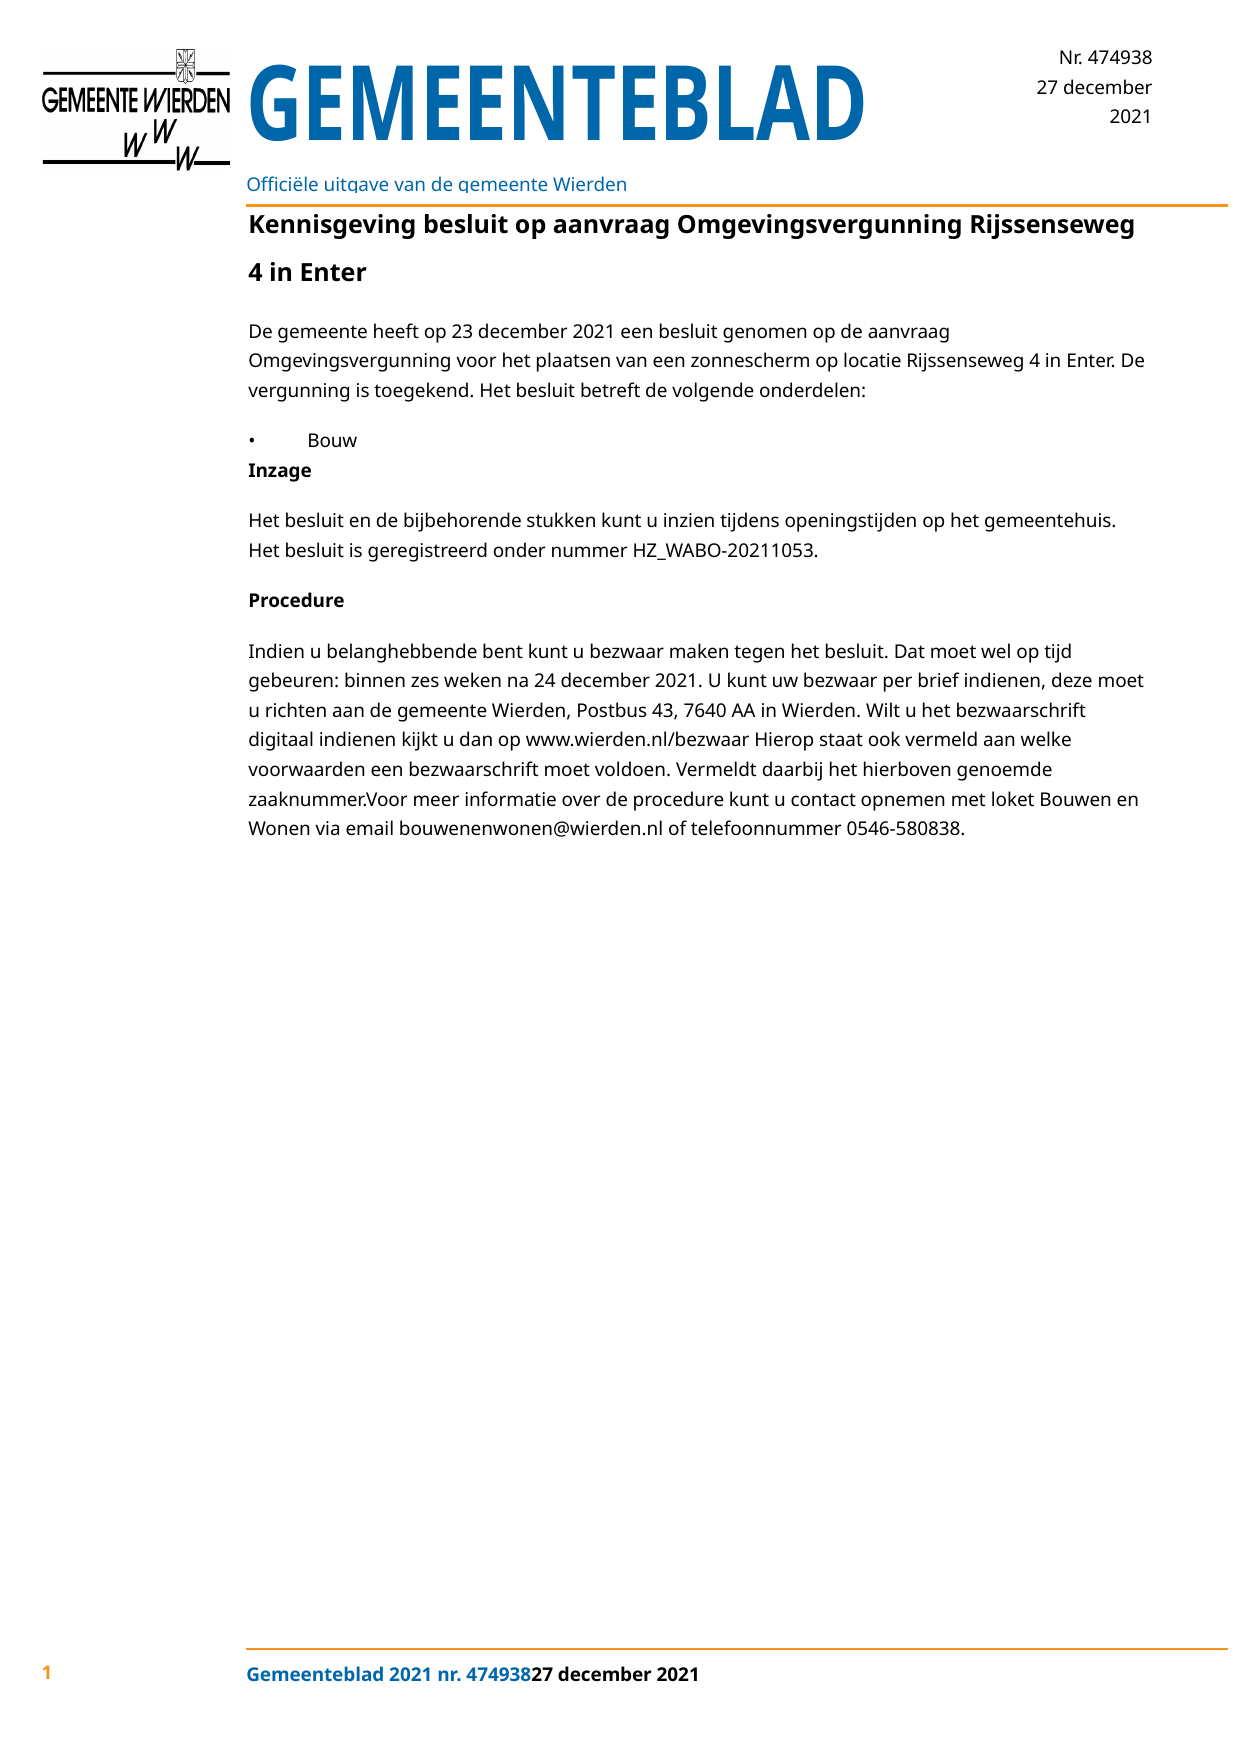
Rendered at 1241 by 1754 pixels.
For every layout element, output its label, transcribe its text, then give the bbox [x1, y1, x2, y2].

text Het besluit en de bijbehorende stukken kunt u inzien tijdens openingstijden op het gemeentehuis. Het besluit is geregistreerd onder nummer HZ_WABO-20211053. [248, 507, 1152, 563]
text Indien u belanghebbende bent kunt u bezwaar maken tegen het besluit. Dat moet wel op tijd gebeuren: binnen zes weken na 24 december 2021. U kunt uw bezwaar per brief indienen, deze moet u richten aan de gemeente Wierden, Postbus 43, 7640 AA in Wierden. Wilt u het bezwaarschrift digitaal indienen kijkt u dan op www.wierden.nl/bezwaar Hierop staat ook vermeld aan welke voorwaarden een bezwaarschrift moet voldoen. Vermeldt daarbij het hierboven genoemde zaaknummer.Voor meer informatie over de procedure kunt u contact opnemen met loket Bouwen en Wonen via email bouwenenwonen@wierden.nl of telefoonnummer 0546-580838. [248, 638, 1152, 841]
picture [41, 47, 231, 172]
text Kennisgeving besluit op aanvraag Omgevingsvergunning Rijssenseweg 4 in Enter [248, 207, 1152, 288]
text Procedure [248, 587, 1152, 613]
list Bouw [248, 427, 1152, 453]
text Inzage [248, 457, 1152, 483]
text De gemeente heeft op 23 december 2021 een besluit genomen op de aanvraag Omgevingsvergunning voor het plaatsen van een zonnescherm op locatie Rijssenseweg 4 in Enter. De vergunning is toegekend. Het besluit betreft de volgende onderdelen: [248, 318, 1152, 403]
